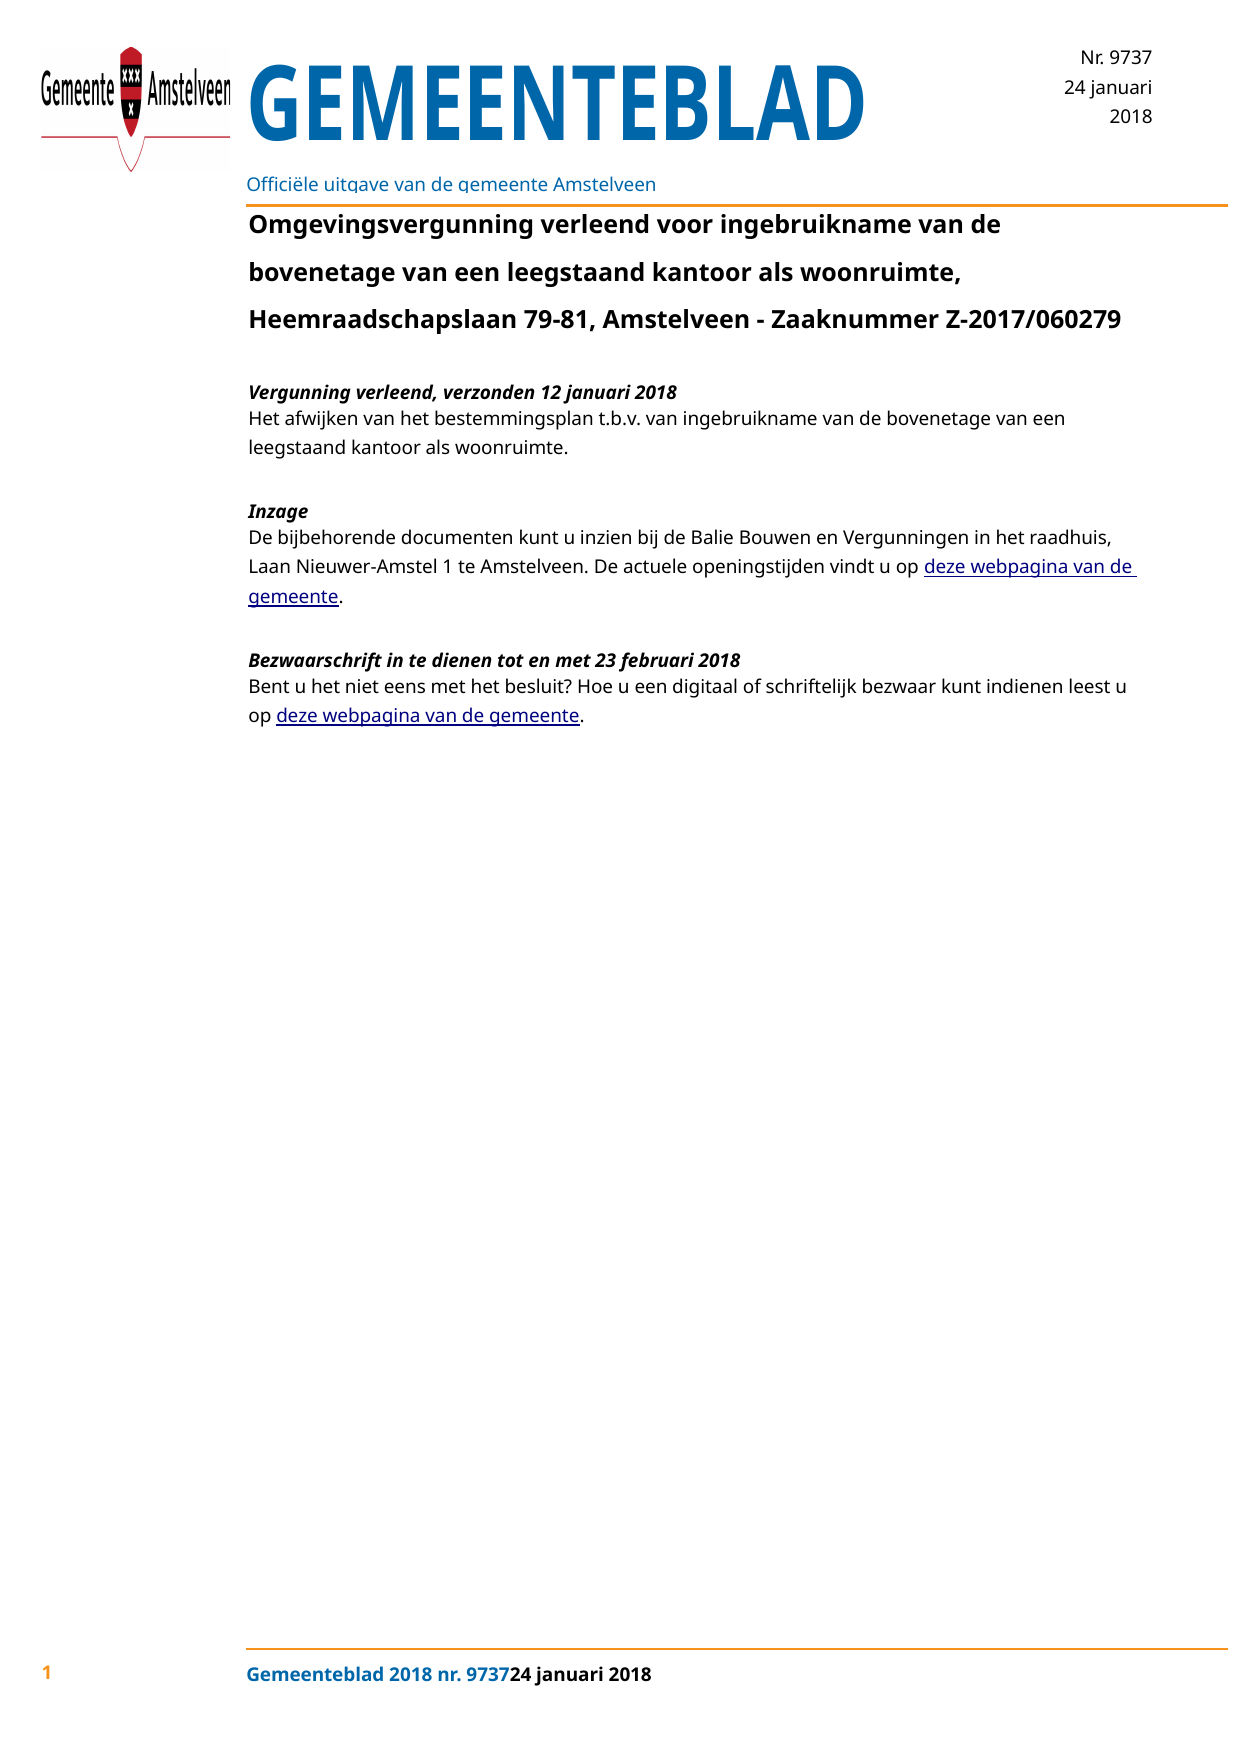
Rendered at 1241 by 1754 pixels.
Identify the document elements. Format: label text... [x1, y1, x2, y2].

text Bezwaarschrift in te dienen tot en met 23 februari 2018 [248, 647, 1152, 673]
text Omgevingsvergunning verleend voor ingebruikname van de bovenetage van een leegstaand kantoor als woonruimte, Heemraadschapslaan 79-81, Amstelveen - Zaaknummer Z-2017/060279 [248, 207, 1152, 336]
text Bent u het niet eens met het besluit? Hoe u een digitaal of schriftelijk bezwaar kunt indienen leest u op deze webpagina van de gemeente. [248, 673, 1152, 728]
text Inzage [248, 498, 1152, 524]
text De bijbehorende documenten kunt u inzien bij de Balie Bouwen en Vergunningen in het raadhuis, Laan Nieuwer-Amstel 1 te Amstelveen. De actuele openingstijden vindt u op deze webpagina van de gemeente. [248, 524, 1152, 609]
text Vergunning verleend, verzonden 12 januari 2018 [248, 379, 1152, 405]
text Het afwijken van het bestemmingsplan t.b.v. van ingebruikname van de bovenetage van een leegstaand kantoor als woonruimte. [248, 405, 1152, 460]
picture [41, 47, 231, 172]
